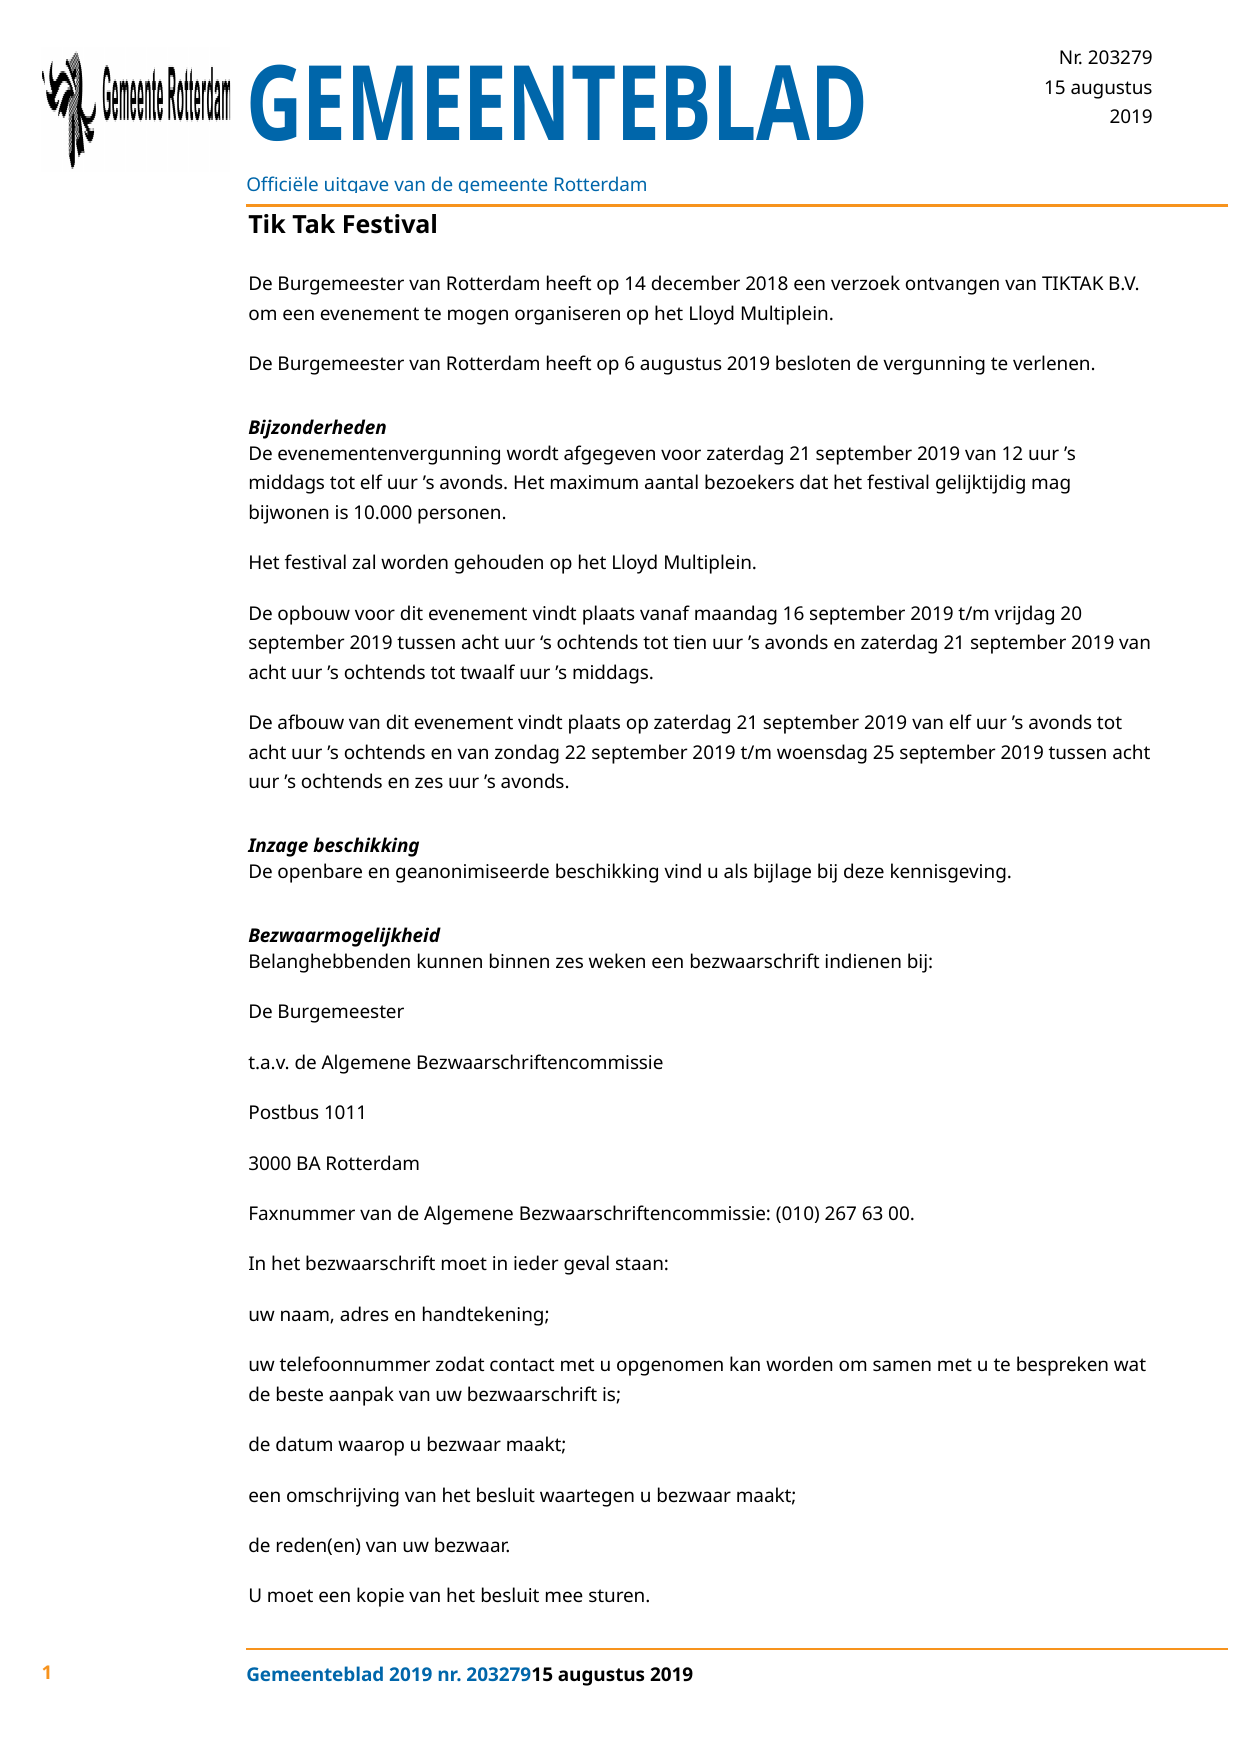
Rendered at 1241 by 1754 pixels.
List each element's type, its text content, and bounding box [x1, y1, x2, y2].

text U moet een kopie van het besluit mee sturen. [248, 1583, 1152, 1608]
text De evenementenvergunning wordt afgegeven voor zaterdag 21 september 2019 van 12 uur ’s middags tot elf uur ’s avonds. Het maximum aantal bezoekers dat het festival gelijktijdig mag bijwonen is 10.000 personen. [248, 440, 1152, 525]
text een omschrijving van het besluit waartegen u bezwaar maakt; [248, 1482, 1152, 1508]
text t.a.v. de Algemene Bezwaarschriftencommissie [248, 1049, 1152, 1075]
text Tik Tak Festival [248, 207, 1152, 241]
text De Burgemeester van Rotterdam heeft op 14 december 2018 een verzoek ontvangen van TIKTAK B.V. om een evenement te mogen organiseren op het Lloyd Multiplein. [248, 270, 1152, 326]
text de datum waarop u bezwaar maakt; [248, 1431, 1152, 1457]
text In het bezwaarschrift moet in ieder geval staan: [248, 1251, 1152, 1276]
text Inzage beschikking [248, 833, 1152, 858]
text De Burgemeester [248, 998, 1152, 1024]
text Bijzonderheden [248, 414, 1152, 440]
text De openbare en geanonimiseerde beschikking vind u als bijlage bij deze kennisgeving. [248, 858, 1152, 884]
text Het festival zal worden gehouden op het Lloyd Multiplein. [248, 549, 1152, 575]
text 3000 BA Rotterdam [248, 1150, 1152, 1176]
text Postbus 1011 [248, 1099, 1152, 1125]
text De afbouw van dit evenement vindt plaats op zaterdag 21 september 2019 van elf uur ’s avonds tot acht uur ’s ochtends en van zondag 22 september 2019 t/m woensdag 25 september 2019 tussen acht uur ’s ochtends en zes uur ’s avonds. [248, 709, 1152, 794]
text uw telefoonnummer zodat contact met u opgenomen kan worden om samen met u te bespreken wat de beste aanpak van uw bezwaarschrift is; [248, 1351, 1152, 1407]
text uw naam, adres en handtekening; [248, 1301, 1152, 1327]
text De opbouw voor dit evenement vindt plaats vanaf maandag 16 september 2019 t/m vrijdag 20 september 2019 tussen acht uur ‘s ochtends tot tien uur ’s avonds en zaterdag 21 september 2019 van acht uur ’s ochtends tot twaalf uur ’s middags. [248, 600, 1152, 685]
text Bezwaarmogelijkheid [248, 922, 1152, 948]
picture [41, 47, 231, 172]
text De Burgemeester van Rotterdam heeft op 6 augustus 2019 besloten de vergunning te verlenen. [248, 350, 1152, 376]
text Belanghebbenden kunnen binnen zes weken een bezwaarschrift indienen bij: [248, 948, 1152, 974]
text de reden(en) van uw bezwaar. [248, 1532, 1152, 1558]
text Faxnummer van de Algemene Bezwaarschriftencommissie: (010) 267 63 00. [248, 1200, 1152, 1226]
